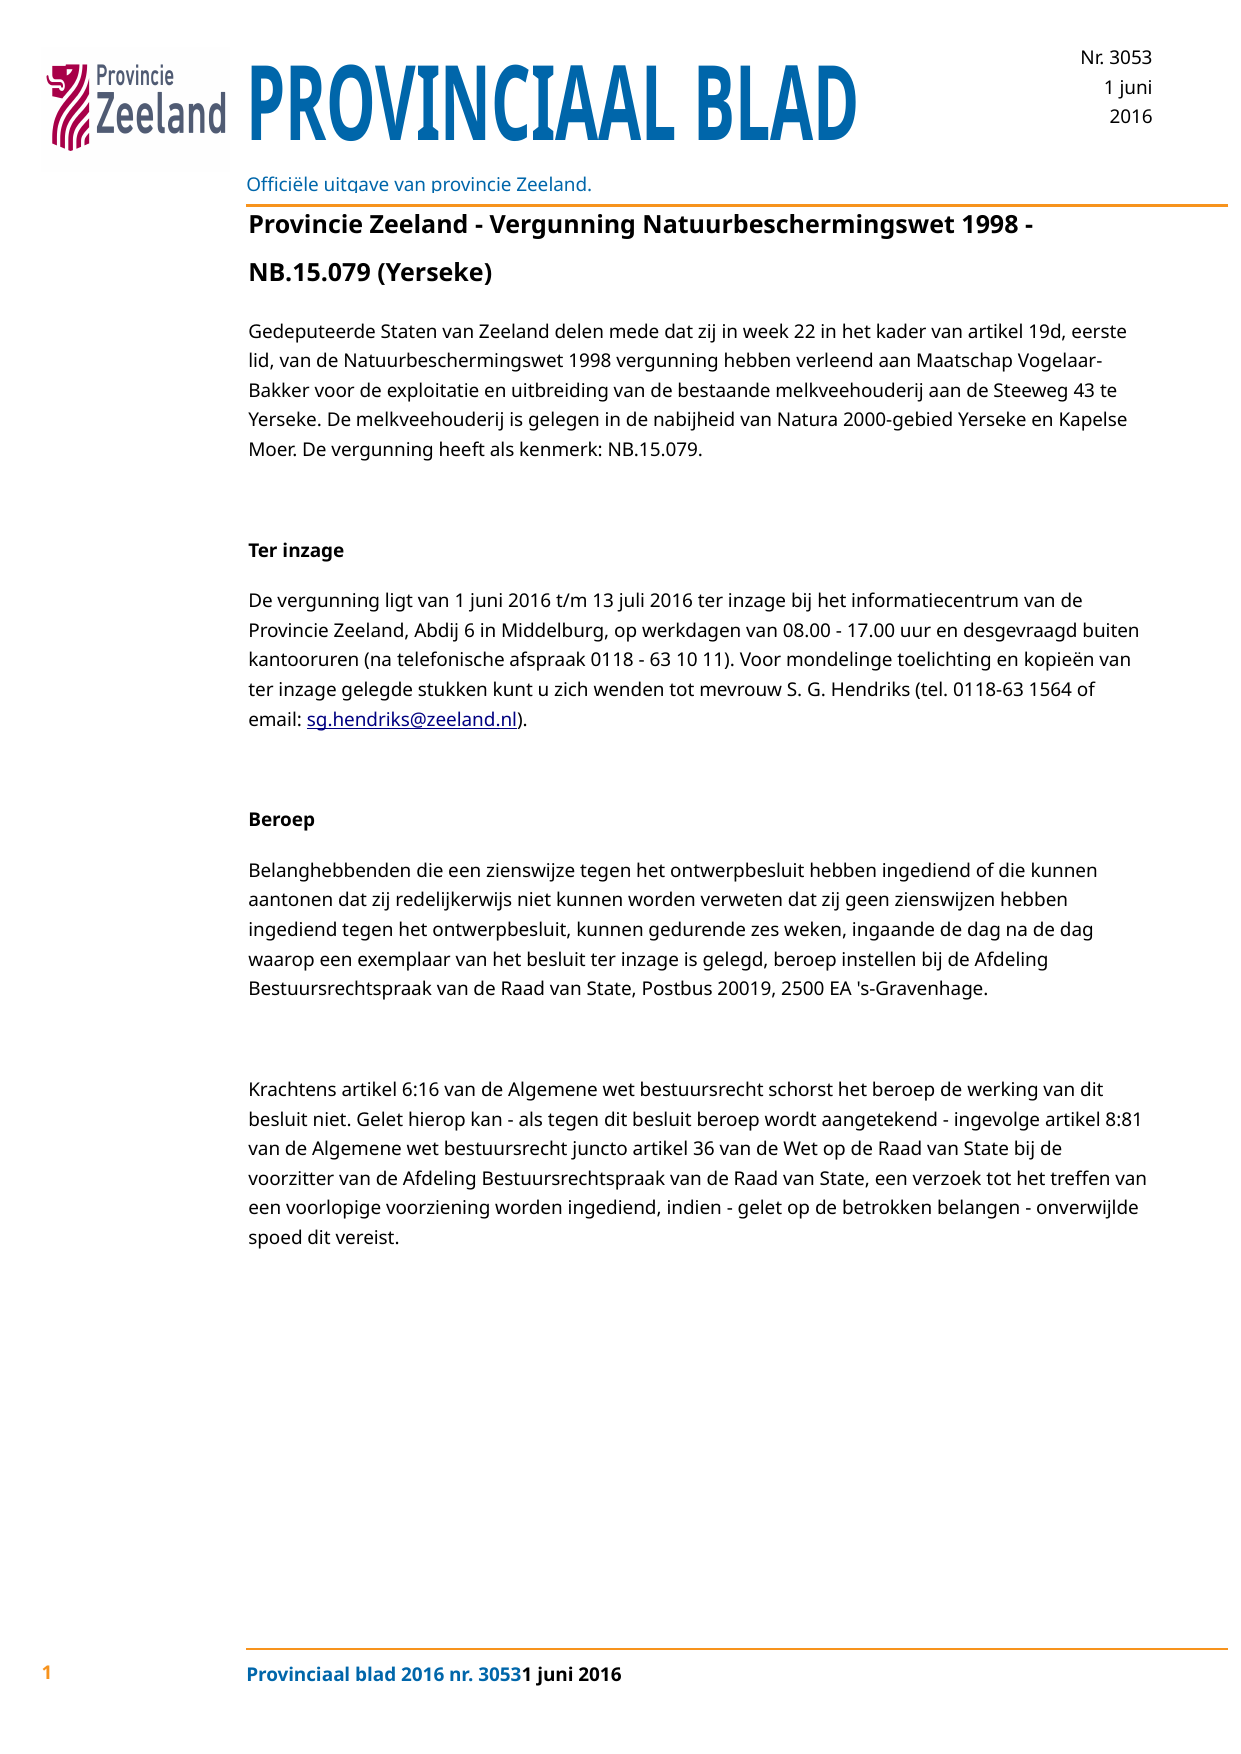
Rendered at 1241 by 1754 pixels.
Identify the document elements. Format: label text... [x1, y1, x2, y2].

text Provincie Zeeland - Vergunning Natuurbeschermingswet 1998 - NB.15.079 (Yerseke) [248, 207, 1152, 288]
text De vergunning ligt van 1 juni 2016 t/m 13 juli 2016 ter inzage bij het informatiecentrum van de Provincie Zeeland, Abdij 6 in Middelburg, op werkdagen van 08.00 - 17.00 uur en desgevraagd buiten kantooruren (na telefonische afspraak 0118 - 63 10 11). Voor mondelinge toelichting en kopieën van ter inzage gelegde stukken kunt u zich wenden tot mevrouw S. G. Hendriks (tel. 0118-63 1564 of email: sg.hendriks@zeeland.nl). [248, 587, 1152, 732]
picture [41, 47, 231, 172]
text Belanghebbenden die een zienswijze tegen het ontwerpbesluit hebben ingediend of die kunnen aantonen dat zij redelijkerwijs niet kunnen worden verweten dat zij geen zienswijzen hebben ingediend tegen het ontwerpbesluit, kunnen gedurende zes weken, ingaande de dag na de dag waarop een exemplaar van het besluit ter inzage is gelegd, beroep instellen bij de Afdeling Bestuursrechtspraak van de Raad van State, Postbus 20019, 2500 EA 's-Gravenhage. [248, 857, 1152, 1001]
text Krachtens artikel 6:16 van de Algemene wet bestuursrecht schorst het beroep de werking van dit besluit niet. Gelet hierop kan - als tegen dit besluit beroep wordt aangetekend - ingevolge artikel 8:81 van de Algemene wet bestuursrecht juncto artikel 36 van de Wet op de Raad van State bij de voorzitter van de Afdeling Bestuursrechtspraak van de Raad van State, een verzoek tot het treffen van een voorlopige voorziening worden ingediend, indien - gelet op de betrokken belangen - onverwijlde spoed dit vereist. [248, 1076, 1152, 1250]
text Beroep [248, 807, 1152, 832]
text Ter inzage [248, 537, 1152, 563]
text Gedeputeerde Staten van Zeeland delen mede dat zij in week 22 in het kader van artikel 19d, eerste lid, van de Natuurbeschermingswet 1998 vergunning hebben verleend aan Maatschap Vogelaar-Bakker voor de exploitatie en uitbreiding van de bestaande melkveehouderij aan de Steeweg 43 te Yerseke. De melkveehouderij is gelegen in de nabijheid van Natura 2000-gebied Yerseke en Kapelse Moer. De vergunning heeft als kenmerk: NB.15.079. [248, 318, 1152, 462]
